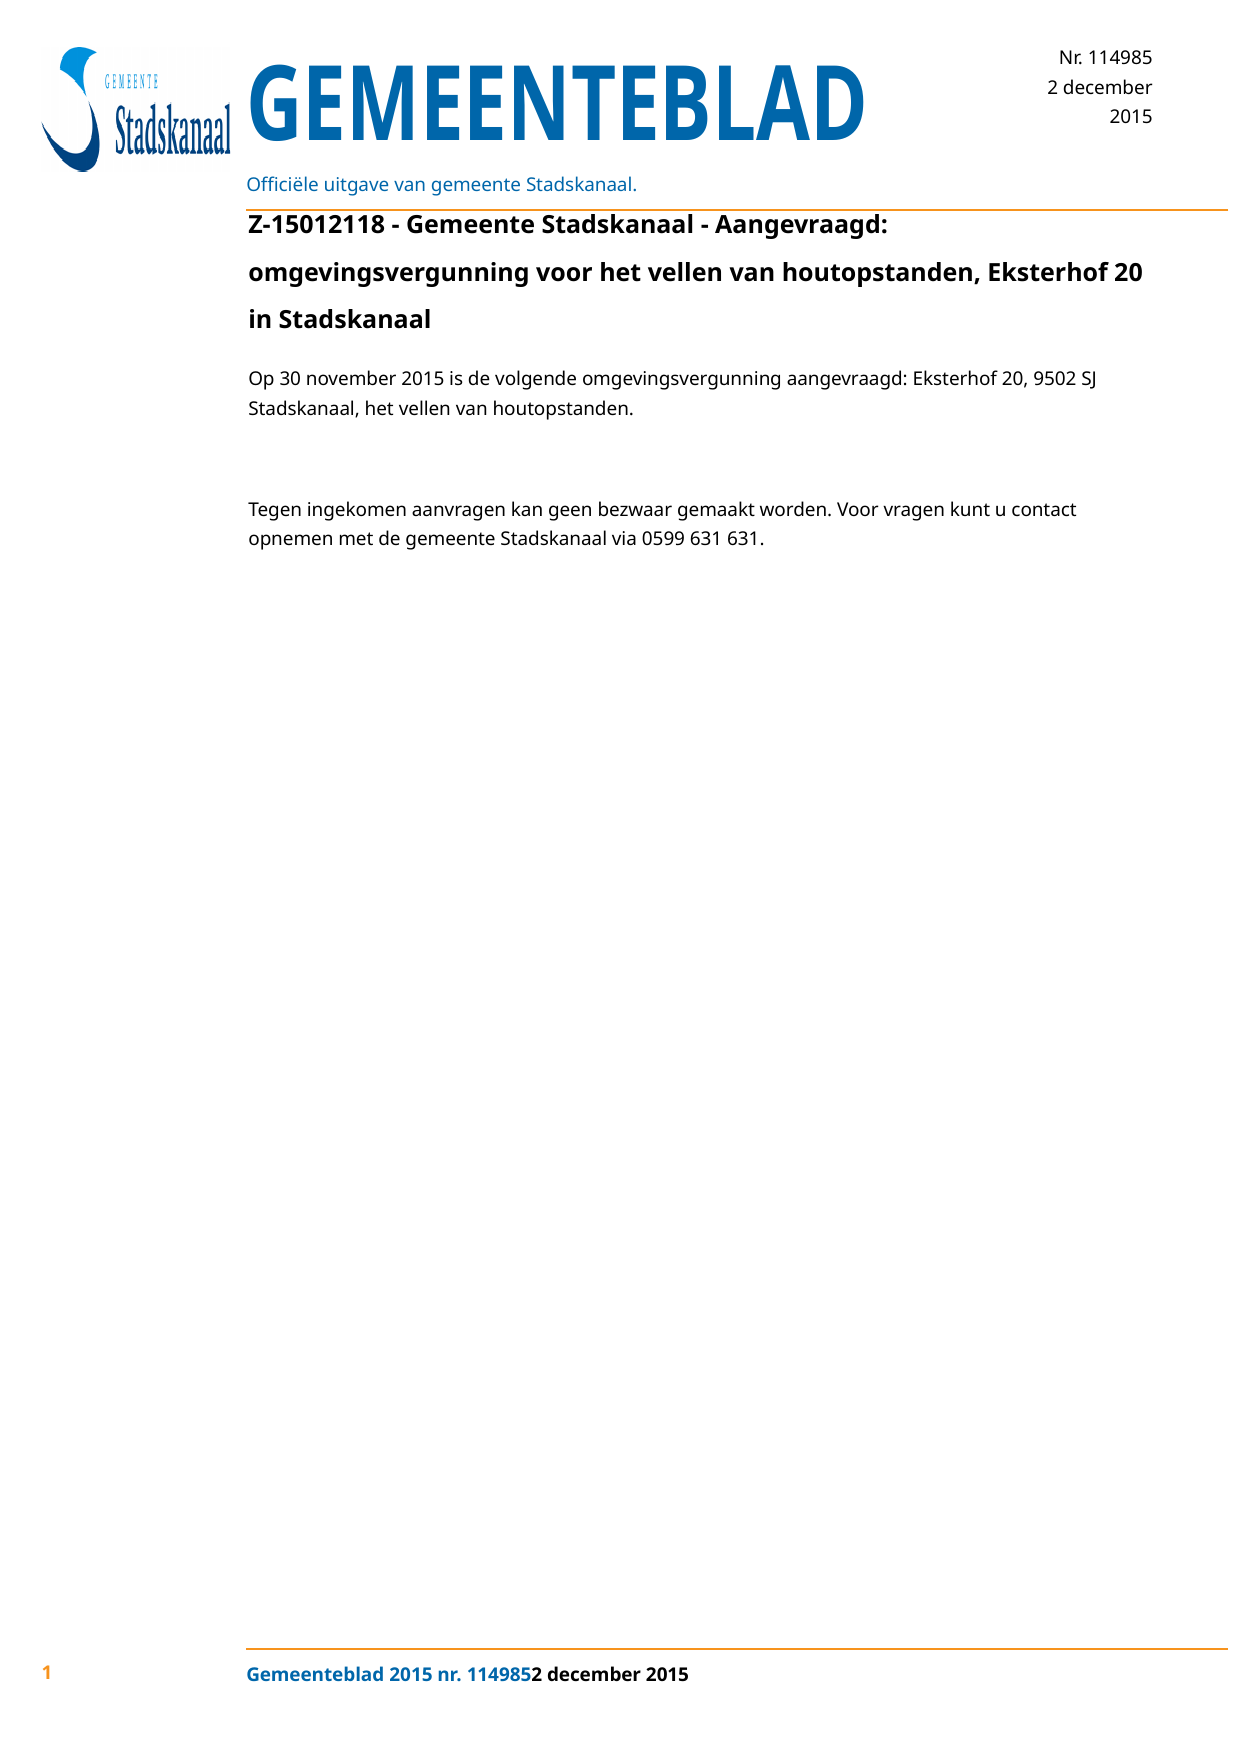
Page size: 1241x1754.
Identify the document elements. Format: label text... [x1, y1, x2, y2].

picture [41, 47, 231, 172]
text Tegen ingekomen aanvragen kan geen bezwaar gemaakt worden. Voor vragen kunt u contact opnemen met de gemeente Stadskanaal via 0599 631 631. [248, 496, 1152, 551]
text Op 30 november 2015 is de volgende omgevingsvergunning aangevraagd: Eksterhof 20, 9502 SJ Stadskanaal, het vellen van houtopstanden. [248, 366, 1152, 421]
text Z-15012118 - Gemeente Stadskanaal - Aangevraagd: omgevingsvergunning voor het vellen van houtopstanden, Eksterhof 20 in Stadskanaal [248, 211, 1152, 336]
